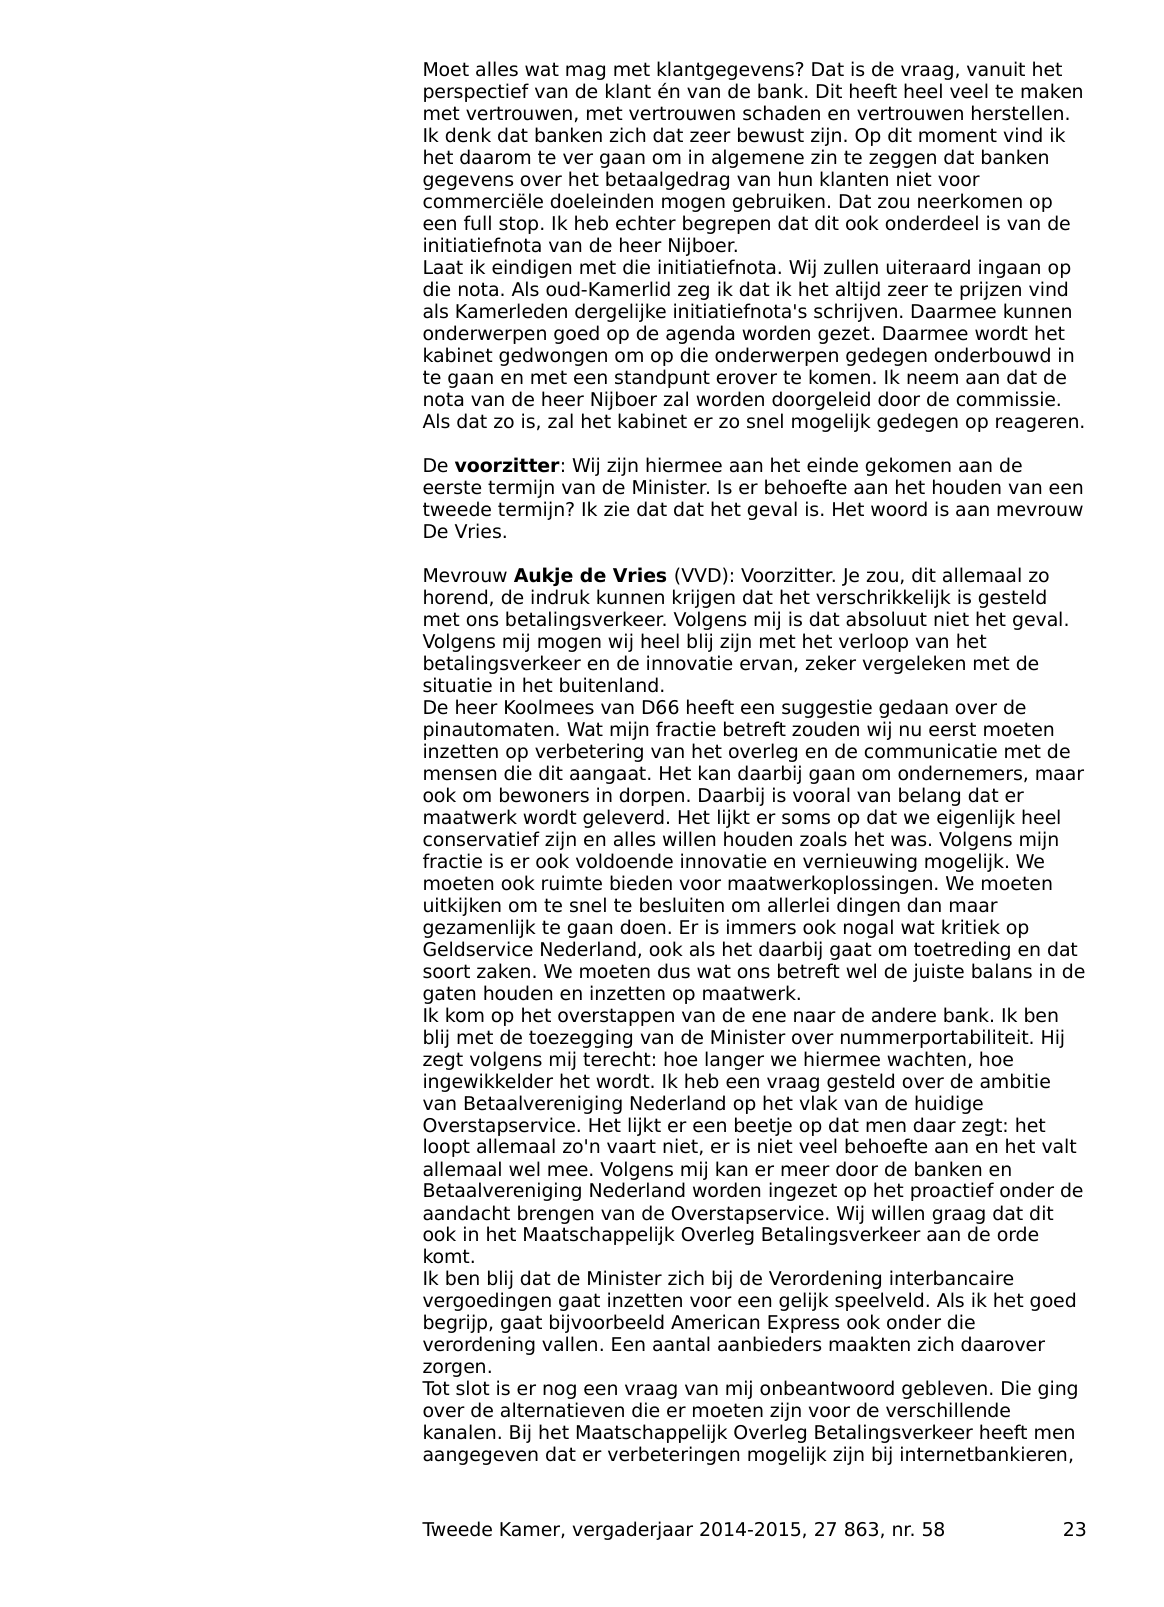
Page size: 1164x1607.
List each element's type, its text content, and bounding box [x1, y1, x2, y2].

text Ik kom op het overstappen van de ene naar de andere bank. Ik ben blij met de toezegging van de Minister over nummerportabiliteit. Hij zegt volgens mij terecht: hoe langer we hiermee wachten, hoe ingewikkelder het wordt. Ik heb een vraag gesteld over de ambitie van Betaalvereniging Nederland op het vlak van de huidige Overstapservice. Het lijkt er een beetje op dat men daar zegt: het loopt allemaal zo'n vaart niet, er is niet veel behoefte aan en het valt allemaal wel mee. Volgens mij kan er meer door de banken en Betaalvereniging Nederland worden ingezet op het proactief onder de aandacht brengen van de Overstapservice. Wij willen graag dat dit ook in het Maatschappelijk Overleg Betalingsverkeer aan de orde komt. [422, 1004, 1087, 1268]
text De voorzitter: Wij zijn hiermee aan het einde gekomen aan de eerste termijn van de Minister. Is er behoefte aan het houden van een tweede termijn? Ik zie dat dat het geval is. Het woord is aan mevrouw De Vries. [422, 455, 1087, 543]
text De heer Koolmees van D66 heeft een suggestie gedaan over de pinautomaten. Wat mijn fractie betreft zouden wij nu eerst moeten inzetten op verbetering van het overleg en de communicatie met de mensen die dit aangaat. Het kan daarbij gaan om ondernemers, maar ook om bewoners in dorpen. Daarbij is vooral van belang dat er maatwerk wordt geleverd. Het lijkt er soms op dat we eigenlijk heel conservatief zijn en alles willen houden zoals het was. Volgens mijn fractie is er ook voldoende innovatie en vernieuwing mogelijk. We moeten ook ruimte bieden voor maatwerkoplossingen. We moeten uitkijken om te snel te besluiten om allerlei dingen dan maar gezamenlijk te gaan doen. Er is immers ook nogal wat kritiek op Geldservice Nederland, ook als het daarbij gaat om toetreding en dat soort zaken. We moeten dus wat ons betreft wel de juiste balans in de gaten houden en inzetten op maatwerk. [422, 697, 1087, 1004]
text Tot slot is er nog een vraag van mij onbeantwoord gebleven. Die ging over de alternatieven die er moeten zijn voor de verschillende kanalen. Bij het Maatschappelijk Overleg Betalingsverkeer heeft men aangegeven dat er verbeteringen mogelijk zijn bij internetbankieren, [422, 1378, 1087, 1466]
text Laat ik eindigen met die initiatiefnota. Wij zullen uiteraard ingaan op die nota. Als oud-Kamerlid zeg ik dat ik het altijd zeer te prijzen vind als Kamerleden dergelijke initiatiefnota's schrijven. Daarmee kunnen onderwerpen goed op de agenda worden gezet. Daarmee wordt het kabinet gedwongen om op die onderwerpen gedegen onderbouwd in te gaan en met een standpunt erover te komen. Ik neem aan dat de nota van de heer Nijboer zal worden doorgeleid door de commissie. Als dat zo is, zal het kabinet er zo snel mogelijk gedegen op reageren. [422, 257, 1087, 433]
text Ik ben blij dat de Minister zich bij de Verordening interbancaire vergoedingen gaat inzetten voor een gelijk speelveld. Als ik het goed begrijp, gaat bijvoorbeeld American Express ook onder die verordening vallen. Een aantal aanbieders maakten zich daarover zorgen. [422, 1268, 1087, 1378]
text Moet alles wat mag met klantgegevens? Dat is de vraag, vanuit het perspectief van de klant én van de bank. Dit heeft heel veel te maken met vertrouwen, met vertrouwen schaden en vertrouwen herstellen. Ik denk dat banken zich dat zeer bewust zijn. Op dit moment vind ik het daarom te ver gaan om in algemene zin te zeggen dat banken gegevens over het betaalgedrag van hun klanten niet voor commerciële doeleinden mogen gebruiken. Dat zou neerkomen op een full stop. Ik heb echter begrepen dat dit ook onderdeel is van de initiatiefnota van de heer Nijboer. [422, 59, 1087, 257]
text Mevrouw Aukje de Vries (VVD): Voorzitter. Je zou, dit allemaal zo horend, de indruk kunnen krijgen dat het verschrikkelijk is gesteld met ons betalingsverkeer. Volgens mij is dat absoluut niet het geval. Volgens mij mogen wij heel blij zijn met het verloop van het betalingsverkeer en de innovatie ervan, zeker vergeleken met de situatie in het buitenland. [422, 565, 1087, 697]
